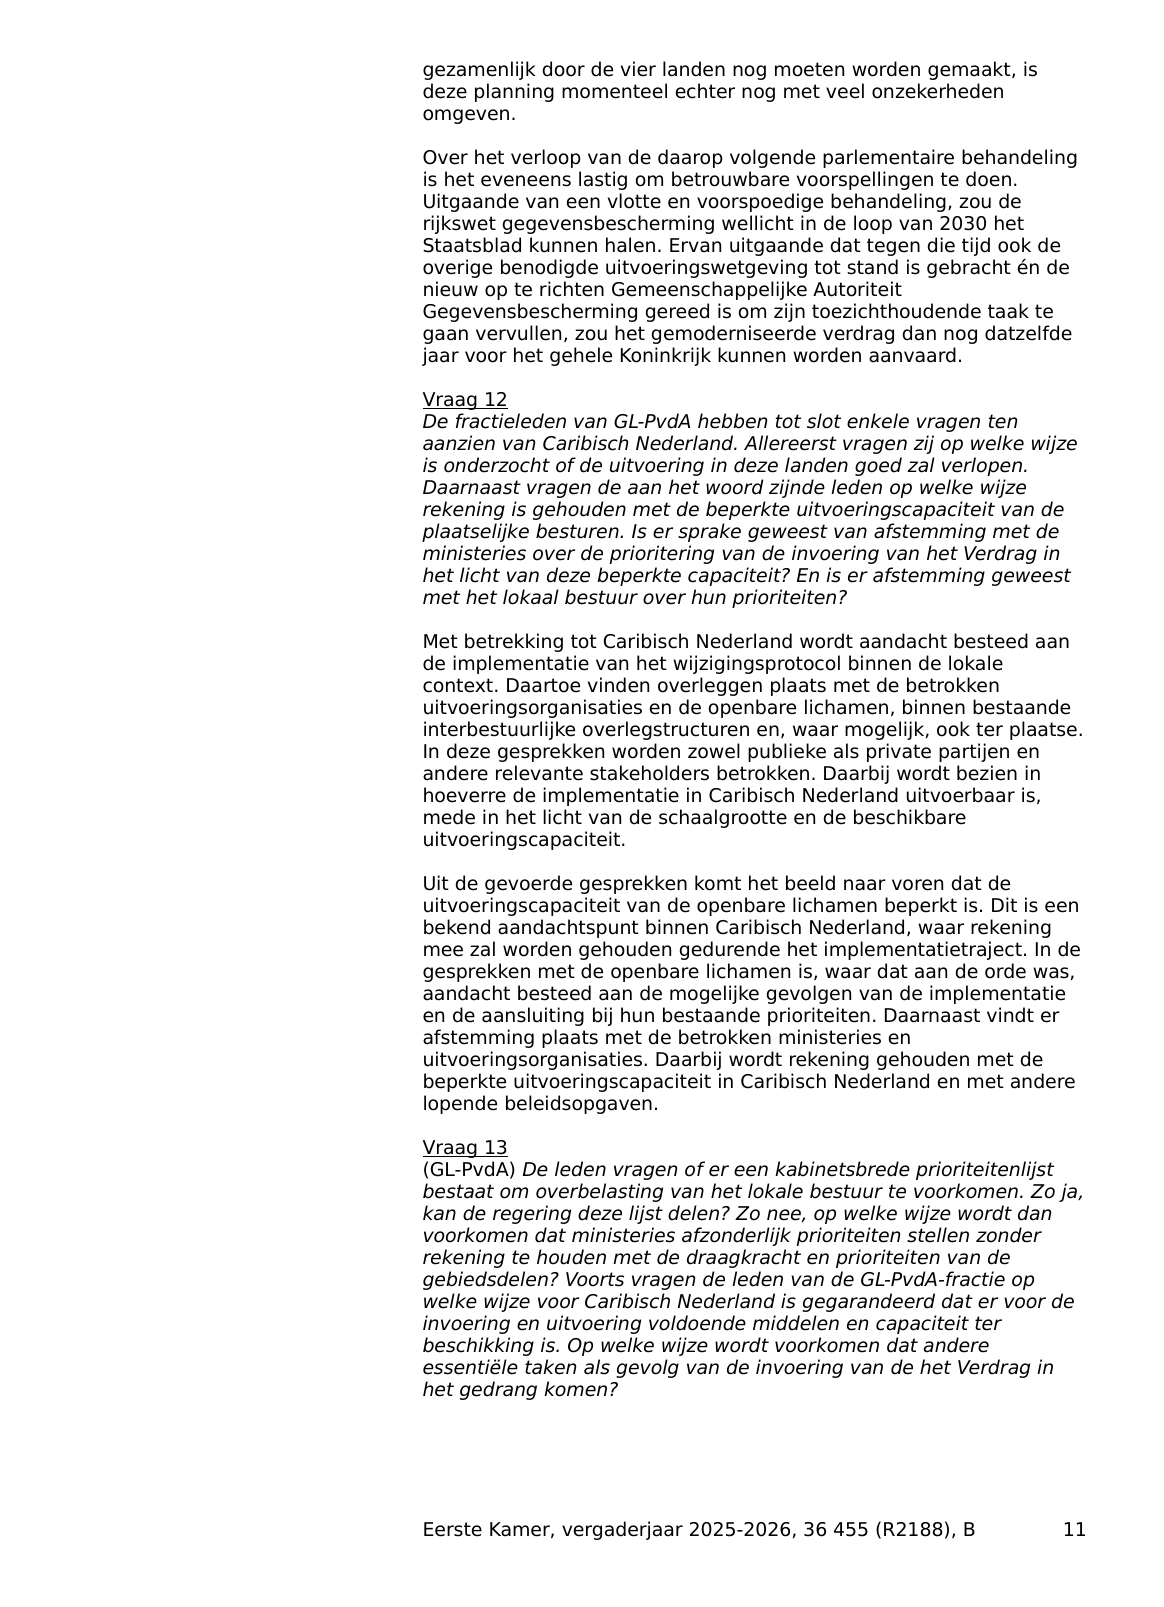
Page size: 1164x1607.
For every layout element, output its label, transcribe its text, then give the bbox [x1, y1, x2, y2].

text Met betrekking tot Caribisch Nederland wordt aandacht besteed aan de implementatie van het wijzigingsprotocol binnen de lokale context. Daartoe vinden overleggen plaats met de betrokken uitvoeringsorganisaties en de openbare lichamen, binnen bestaande interbestuurlijke overlegstructuren en, waar mogelijk, ook ter plaatse. In deze gesprekken worden zowel publieke als private partijen en andere relevante stakeholders betrokken. Daarbij wordt bezien in hoeverre de implementatie in Caribisch Nederland uitvoerbaar is, mede in het licht van de schaalgrootte en de beschikbare uitvoeringscapaciteit. [422, 631, 1087, 851]
text Vraag 12 [422, 389, 1087, 411]
text gezamenlijk door de vier landen nog moeten worden gemaakt, is deze planning momenteel echter nog met veel onzekerheden omgeven. [422, 59, 1087, 125]
text Over het verloop van de daarop volgende parlementaire behandeling is het eveneens lastig om betrouwbare voorspellingen te doen. Uitgaande van een vlotte en voorspoedige behandeling, zou de rijkswet gegevensbescherming wellicht in de loop van 2030 het Staatsblad kunnen halen. Ervan uitgaande dat tegen die tijd ook de overige benodigde uitvoeringswetgeving tot stand is gebracht én de nieuw op te richten Gemeenschappelijke Autoriteit Gegevensbescherming gereed is om zijn toezichthoudende taak te gaan vervullen, zou het gemoderniseerde verdrag dan nog datzelfde jaar voor het gehele Koninkrijk kunnen worden aanvaard. [422, 147, 1087, 367]
text De fractieleden van GL-PvdA hebben tot slot enkele vragen ten aanzien van Caribisch Nederland. Allereerst vragen zij op welke wijze is onderzocht of de uitvoering in deze landen goed zal verlopen. Daarnaast vragen de aan het woord zijnde leden op welke wijze rekening is gehouden met de beperkte uitvoeringscapaciteit van de plaatselijke besturen. Is er sprake geweest van afstemming met de ministeries over de prioritering van de invoering van het Verdrag in het licht van deze beperkte capaciteit? En is er afstemming geweest met het lokaal bestuur over hun prioriteiten? [422, 411, 1087, 609]
text Uit de gevoerde gesprekken komt het beeld naar voren dat de uitvoeringscapaciteit van de openbare lichamen beperkt is. Dit is een bekend aandachtspunt binnen Caribisch Nederland, waar rekening mee zal worden gehouden gedurende het implementatietraject. In de gesprekken met de openbare lichamen is, waar dat aan de orde was, aandacht besteed aan de mogelijke gevolgen van de implementatie en de aansluiting bij hun bestaande prioriteiten. Daarnaast vindt er afstemming plaats met de betrokken ministeries en uitvoeringsorganisaties. Daarbij wordt rekening gehouden met de beperkte uitvoeringscapaciteit in Caribisch Nederland en met andere lopende beleidsopgaven. [422, 873, 1087, 1115]
text (GL-PvdA) De leden vragen of er een kabinetsbrede prioriteitenlijst bestaat om overbelasting van het lokale bestuur te voorkomen. Zo ja, kan de regering deze lijst delen? Zo nee, op welke wijze wordt dan voorkomen dat ministeries afzonderlijk prioriteiten stellen zonder rekening te houden met de draagkracht en prioriteiten van de gebiedsdelen? Voorts vragen de leden van de GL-PvdA-fractie op welke wijze voor Caribisch Nederland is gegarandeerd dat er voor de invoering en uitvoering voldoende middelen en capaciteit ter beschikking is. Op welke wijze wordt voorkomen dat andere essentiële taken als gevolg van de invoering van de het Verdrag in het gedrang komen? [422, 1159, 1087, 1401]
text Vraag 13 [422, 1137, 1087, 1159]
